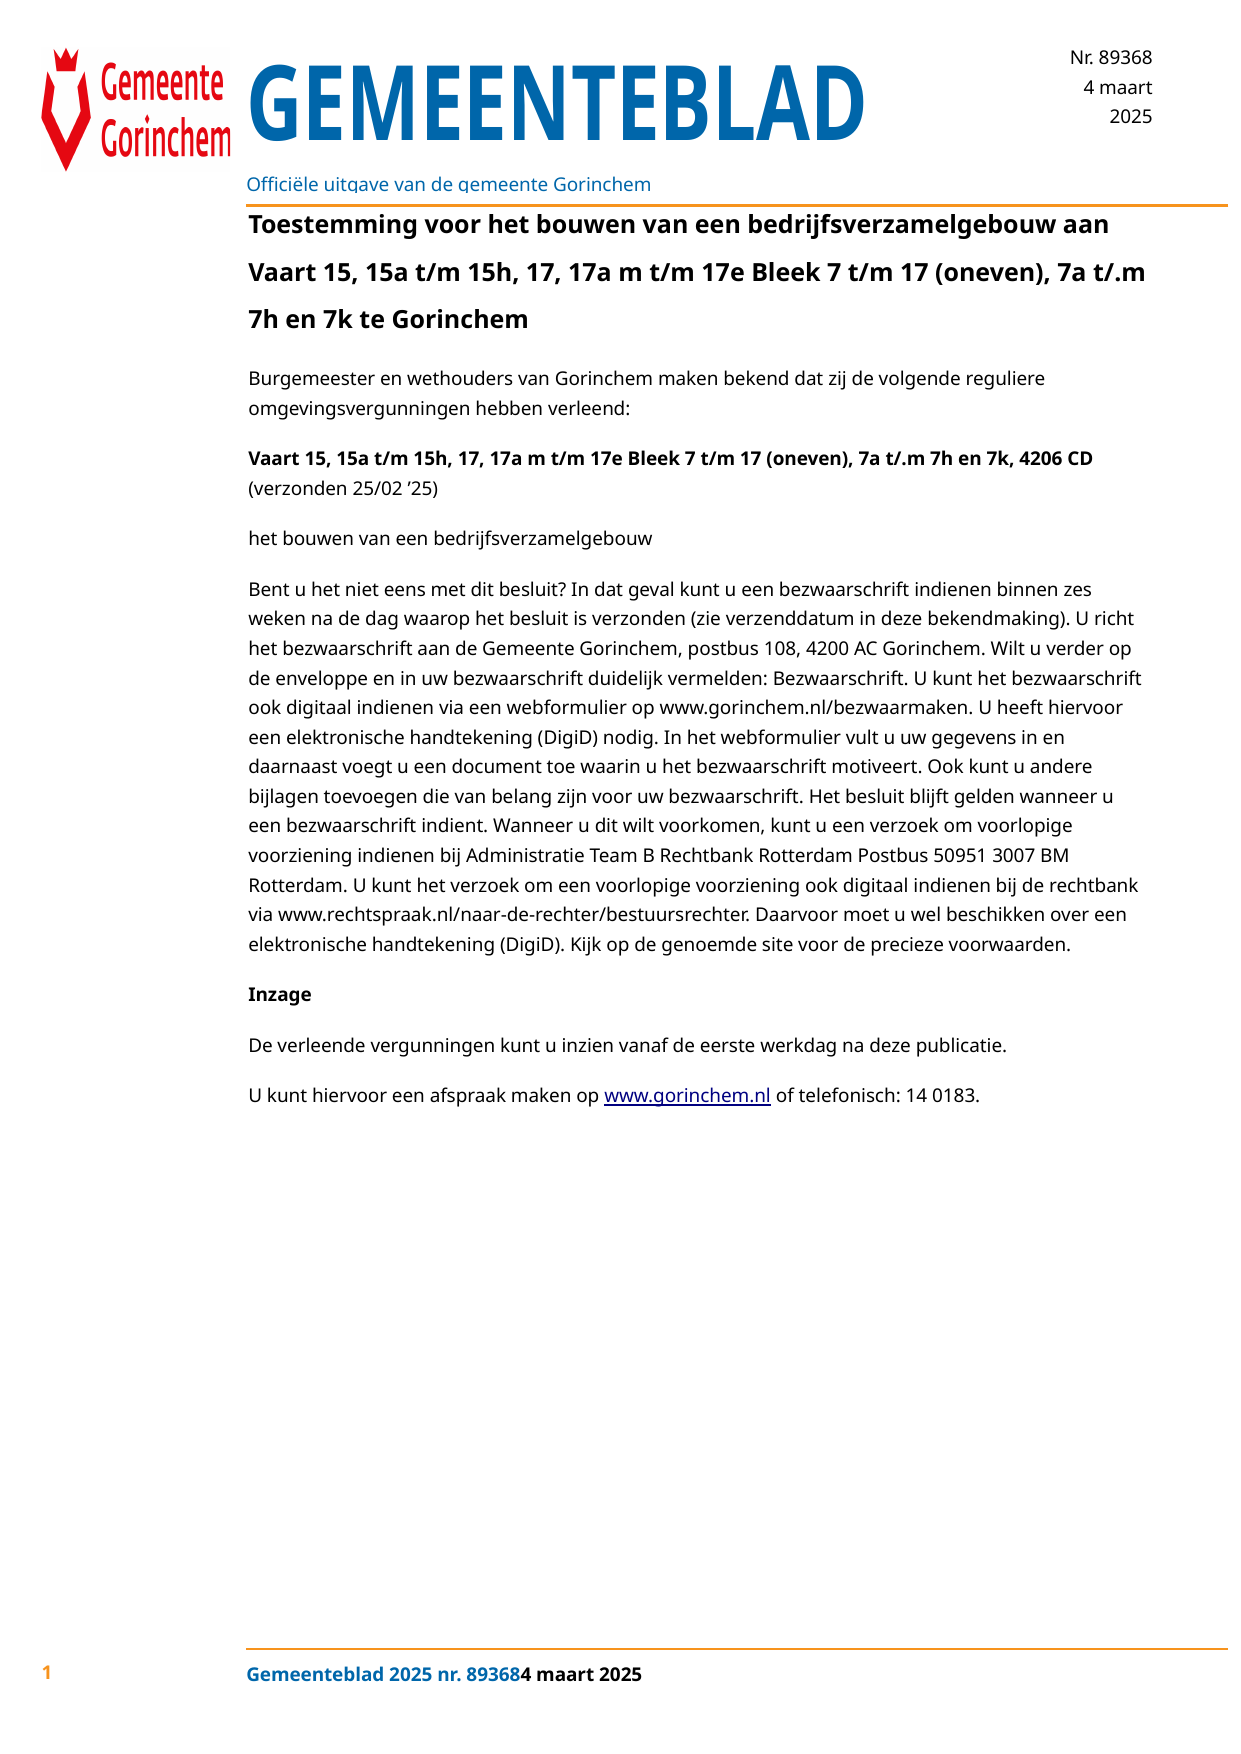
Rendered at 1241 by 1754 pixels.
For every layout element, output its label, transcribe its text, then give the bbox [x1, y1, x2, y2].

text De verleende vergunningen kunt u inzien vanaf de eerste werkdag na deze publicatie. [248, 1032, 1152, 1057]
text het bouwen van een bedrijfsverzamelgebouw [248, 526, 1152, 551]
picture [41, 47, 231, 172]
text U kunt hiervoor een afspraak maken op www.gorinchem.nl of telefonisch: 14 0183. [248, 1082, 1152, 1108]
text Bent u het niet eens met dit besluit? In dat geval kunt u een bezwaarschrift indienen binnen zes weken na de dag waarop het besluit is verzonden (zie verzenddatum in deze bekendmaking). U richt het bezwaarschrift aan de Gemeente Gorinchem, postbus 108, 4200 AC Gorinchem. Wilt u verder op de enveloppe en in uw bezwaarschrift duidelijk vermelden: Bezwaarschrift. U kunt het bezwaarschrift ook digitaal indienen via een webformulier op www.gorinchem.nl/bezwaarmaken. U heeft hiervoor een elektronische handtekening (DigiD) nodig. In het webformulier vult u uw gegevens in en daarnaast voegt u een document toe waarin u het bezwaarschrift motiveert. Ook kunt u andere bijlagen toevoegen die van belang zijn voor uw bezwaarschrift. Het besluit blijft gelden wanneer u een bezwaarschrift indient. Wanneer u dit wilt voorkomen, kunt u een verzoek om voorlopige voorziening indienen bij Administratie Team B Rechtbank Rotterdam Postbus 50951 3007 BM Rotterdam. U kunt het verzoek om een voorlopige voorziening ook digitaal indienen bij de rechtbank via www.rechtspraak.nl/naar-de-rechter/bestuursrechter. Daarvoor moet u wel beschikken over een elektronische handtekening (DigiD). Kijk op de genoemde site voor de precieze voorwaarden. [248, 576, 1152, 957]
text Toestemming voor het bouwen van een bedrijfsverzamelgebouw aan Vaart 15, 15a t/m 15h, 17, 17a m t/m 17e Bleek 7 t/m 17 (oneven), 7a t/.m 7h en 7k te Gorinchem [248, 207, 1152, 336]
text Inzage [248, 981, 1152, 1007]
text Vaart 15, 15a t/m 15h, 17, 17a m t/m 17e Bleek 7 t/m 17 (oneven), 7a t/.m 7h en 7k, 4206 CD (verzonden 25/02 ’25) [248, 446, 1152, 501]
text Burgemeester en wethouders van Gorinchem maken bekend dat zij de volgende reguliere omgevingsvergunningen hebben verleend: [248, 366, 1152, 421]
